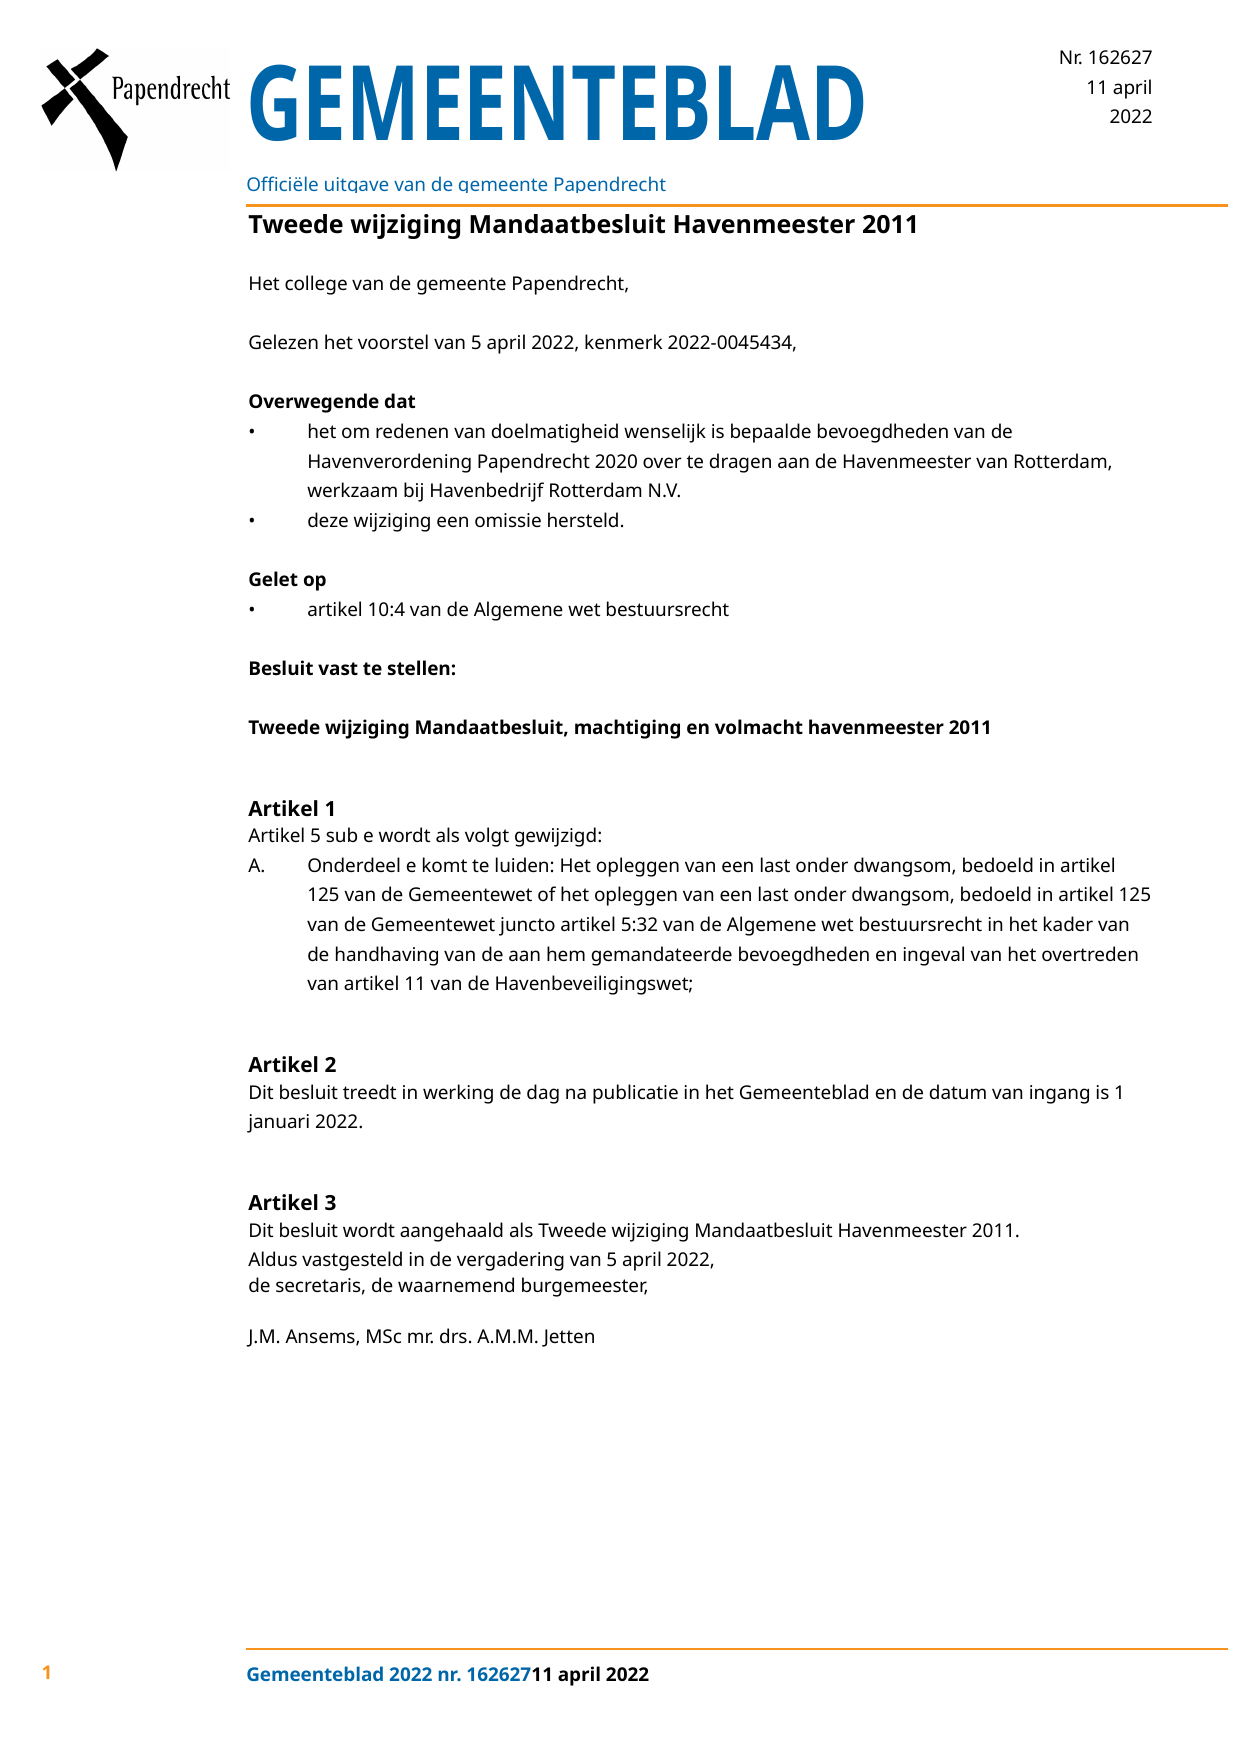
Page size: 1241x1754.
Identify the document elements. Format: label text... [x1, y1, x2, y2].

text Gelet op [248, 566, 1152, 592]
text Besluit vast te stellen: [248, 655, 1152, 681]
text Het college van de gemeente Papendrecht, [248, 270, 1152, 296]
text Overwegende dat [248, 389, 1152, 414]
text Tweede wijziging Mandaatbesluit Havenmeester 2011 [248, 207, 1152, 241]
text de secretaris, de waarnemend burgemeester, [248, 1272, 1152, 1298]
text Tweede wijziging Mandaatbesluit, machtiging en volmacht havenmeester 2011 [248, 714, 1152, 740]
text Artikel 5 sub e wordt als volgt gewijzigd: [248, 822, 1152, 848]
text Artikel 2 [248, 1050, 1152, 1079]
list Onderdeel e komt te luiden: Het opleggen van een last onder dwangsom, bedoeld in artikel 125 van de Gemeentewet of het opleggen van een last onder dwangsom, bedoeld in artikel 125 van de Gemeentewet juncto artikel 5:32 van de Algemene wet bestuursrecht in het kader van de handhaving van de aan hem gemandateerde bevoegdheden en ingeval van het overtreden van artikel 11 van de Havenbeveiligingswet; [248, 852, 1152, 996]
text J.M. Ansems, MSc mr. drs. A.M.M. Jetten [248, 1324, 1152, 1349]
text Gelezen het voorstel van 5 april 2022, kenmerk 2022-0045434, [248, 329, 1152, 355]
text Artikel 3 [248, 1188, 1152, 1217]
text Artikel 1 [248, 794, 1152, 822]
list artikel 10:4 van de Algemene wet bestuursrecht [248, 596, 1152, 621]
list deze wijziging een omissie hersteld. [248, 507, 1152, 533]
text Aldus vastgesteld in de vergadering van 5 april 2022, [248, 1246, 1152, 1272]
text Dit besluit treedt in werking de dag na publicatie in het Gemeenteblad en de datum van ingang is 1 januari 2022. [248, 1079, 1152, 1134]
list het om redenen van doelmatigheid wenselijk is bepaalde bevoegdheden van de Havenverordening Papendrecht 2020 over te dragen aan de Havenmeester van Rotterdam, werkzaam bij Havenbedrijf Rotterdam N.V. [248, 418, 1152, 503]
picture [41, 47, 231, 172]
text Dit besluit wordt aangehaald als Tweede wijziging Mandaatbesluit Havenmeester 2011. [248, 1217, 1152, 1243]
